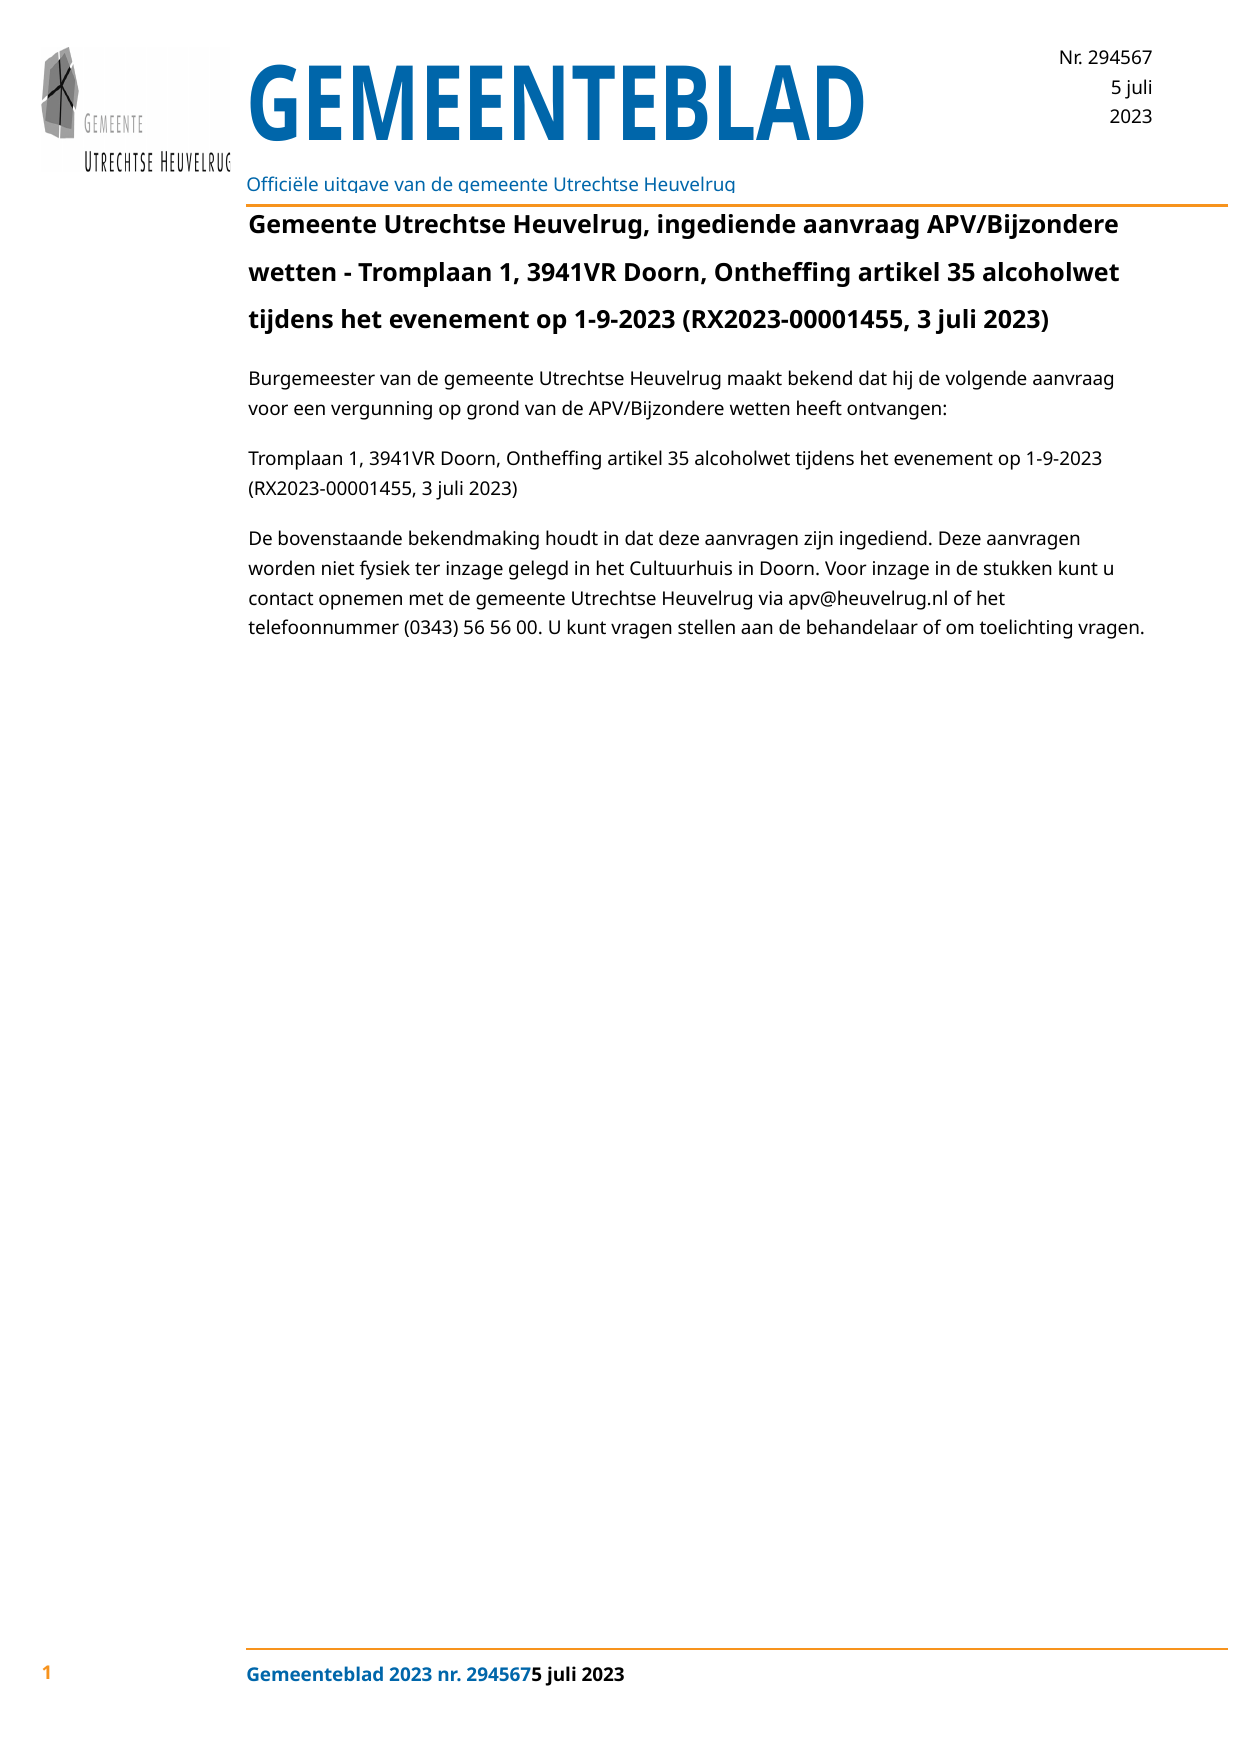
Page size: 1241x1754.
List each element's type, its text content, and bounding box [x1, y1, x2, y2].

text Gemeente Utrechtse Heuvelrug, ingediende aanvraag APV/Bijzondere wetten - Tromplaan 1, 3941VR Doorn, Ontheffing artikel 35 alcoholwet tijdens het evenement op 1-9-2023 (RX2023-00001455, 3 juli 2023) [248, 207, 1152, 336]
text Tromplaan 1, 3941VR Doorn, Ontheffing artikel 35 alcoholwet tijdens het evenement op 1-9-2023 (RX2023-00001455, 3 juli 2023) [248, 446, 1152, 501]
picture [41, 47, 231, 172]
text Burgemeester van de gemeente Utrechtse Heuvelrug maakt bekend dat hij de volgende aanvraag voor een vergunning op grond van de APV/Bijzondere wetten heeft ontvangen: [248, 366, 1152, 421]
text De bovenstaande bekendmaking houdt in dat deze aanvragen zijn ingediend. Deze aanvragen worden niet fysiek ter inzage gelegd in het Cultuurhuis in Doorn. Voor inzage in de stukken kunt u contact opnemen met de gemeente Utrechtse Heuvelrug via apv@heuvelrug.nl of het telefoonnummer (0343) 56 56 00. U kunt vragen stellen aan de behandelaar of om toelichting vragen. [248, 526, 1152, 640]
